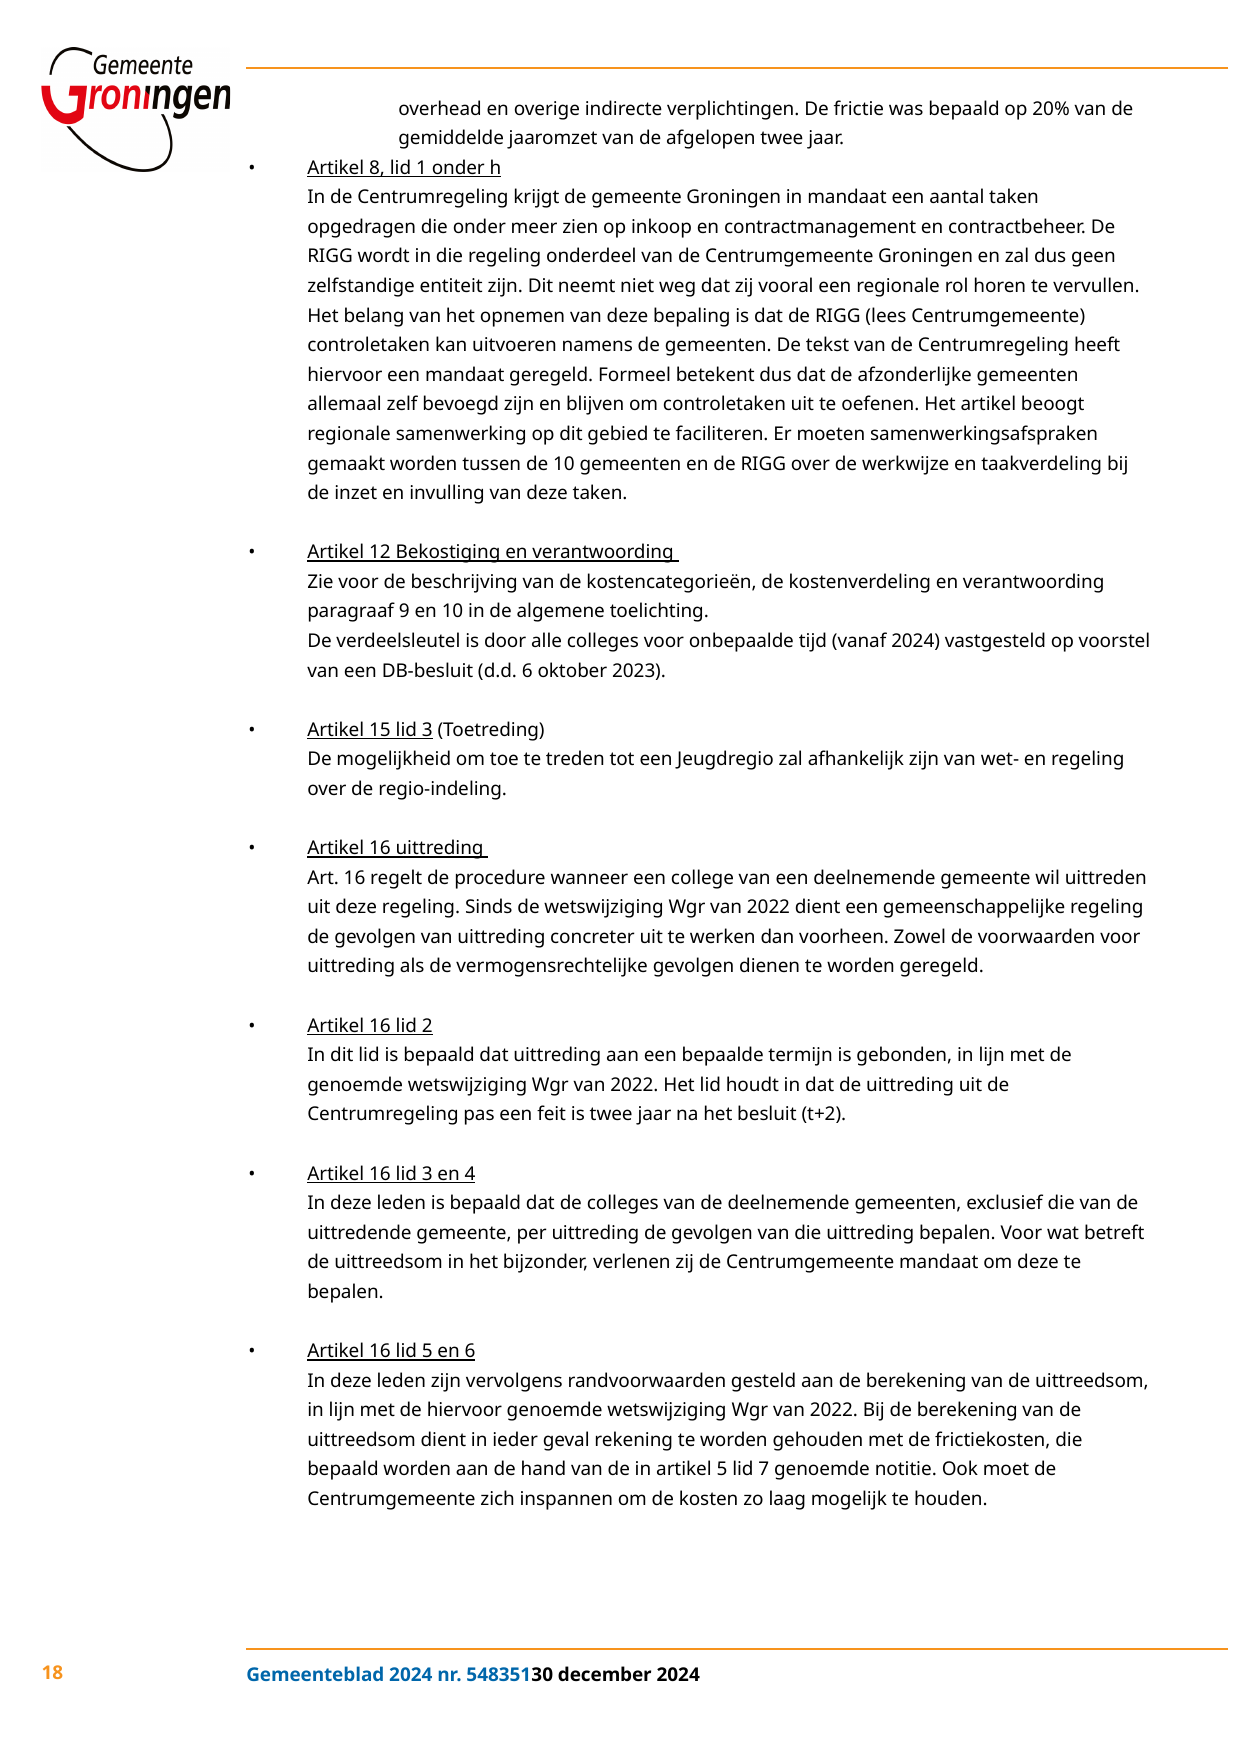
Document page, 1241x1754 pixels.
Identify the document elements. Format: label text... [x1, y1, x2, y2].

list overhead en overige indirecte verplichtingen. De frictie was bepaald op 20% van de gemiddelde jaaromzet van de afgelopen twee jaar. [361, 95, 1152, 150]
picture [41, 47, 231, 172]
list Artikel 12 Bekostiging en verantwoording [248, 538, 1152, 564]
list Zie voor de beschrijving van de kostencategorieën, de kostenverdeling en verantwoording paragraaf 9 en 10 in de algemene toelichting. [248, 568, 1152, 623]
list De verdeelsleutel is door alle colleges voor onbepaalde tijd (vanaf 2024) vastgesteld op voorstel van een DB-besluit (d.d. 6 oktober 2023). [248, 627, 1152, 683]
list Art. 16 regelt de procedure wanneer een college van een deelnemende gemeente wil uittreden uit deze regeling. Sinds de wetswijziging Wgr van 2022 dient een gemeenschappelijke regeling de gevolgen van uittreding concreter uit te werken dan voorheen. Zowel de voorwaarden voor uittreding als de vermogensrechtelijke gevolgen dienen te worden geregeld. [248, 864, 1152, 978]
list Artikel 16 lid 3 en 4 [248, 1160, 1152, 1186]
list In de Centrumregeling krijgt de gemeente Groningen in mandaat een aantal taken opgedragen die onder meer zien op inkoop en contractmanagement en contractbeheer. De RIGG wordt in die regeling onderdeel van de Centrumgemeente Groningen en zal dus geen zelfstandige entiteit zijn. Dit neemt niet weg dat zij vooral een regionale rol horen te vervullen. Het belang van het opnemen van deze bepaling is dat de RIGG (lees Centrumgemeente) controletaken kan uitvoeren namens de gemeenten. De tekst van de Centrumregeling heeft hiervoor een mandaat geregeld. Formeel betekent dus dat de afzonderlijke gemeenten allemaal zelf bevoegd zijn en blijven om controletaken uit te oefenen. Het artikel beoogt regionale samenwerking op dit gebied te faciliteren. Er moeten samenwerkingsafspraken gemaakt worden tussen de 10 gemeenten en de RIGG over de werkwijze en taakverdeling bij de inzet en invulling van deze taken. [248, 183, 1152, 505]
list In dit lid is bepaald dat uittreding aan een bepaalde termijn is gebonden, in lijn met de genoemde wetswijziging Wgr van 2022. Het lid houdt in dat de uittreding uit de Centrumregeling pas een feit is twee jaar na het besluit (t+2). [248, 1041, 1152, 1126]
list Artikel 16 lid 2 [248, 1012, 1152, 1038]
list Artikel 16 uittreding [248, 834, 1152, 860]
list Artikel 8, lid 1 onder h [248, 154, 1152, 180]
list De mogelijkheid om toe te treden tot een Jeugdregio zal afhankelijk zijn van wet- en regeling over de regio-indeling. [248, 746, 1152, 801]
list In deze leden is bepaald dat de colleges van de deelnemende gemeenten, exclusief die van de uittredende gemeente, per uittreding de gevolgen van die uittreding bepalen. Voor wat betreft de uittreedsom in het bijzonder, verlenen zij de Centrumgemeente mandaat om deze te bepalen. [248, 1189, 1152, 1304]
list Artikel 15 lid 3 (Toetreding) [248, 716, 1152, 742]
list Artikel 16 lid 5 en 6 [248, 1337, 1152, 1363]
list In deze leden zijn vervolgens randvoorwaarden gesteld aan de berekening van de uittreedsom, in lijn met de hiervoor genoemde wetswijziging Wgr van 2022. Bij de berekening van de uittreedsom dient in ieder geval rekening te worden gehouden met de frictiekosten, die bepaald worden aan de hand van de in artikel 5 lid 7 genoemde notitie. Ook moet de Centrumgemeente zich inspannen om de kosten zo laag mogelijk te houden. [248, 1367, 1152, 1511]
